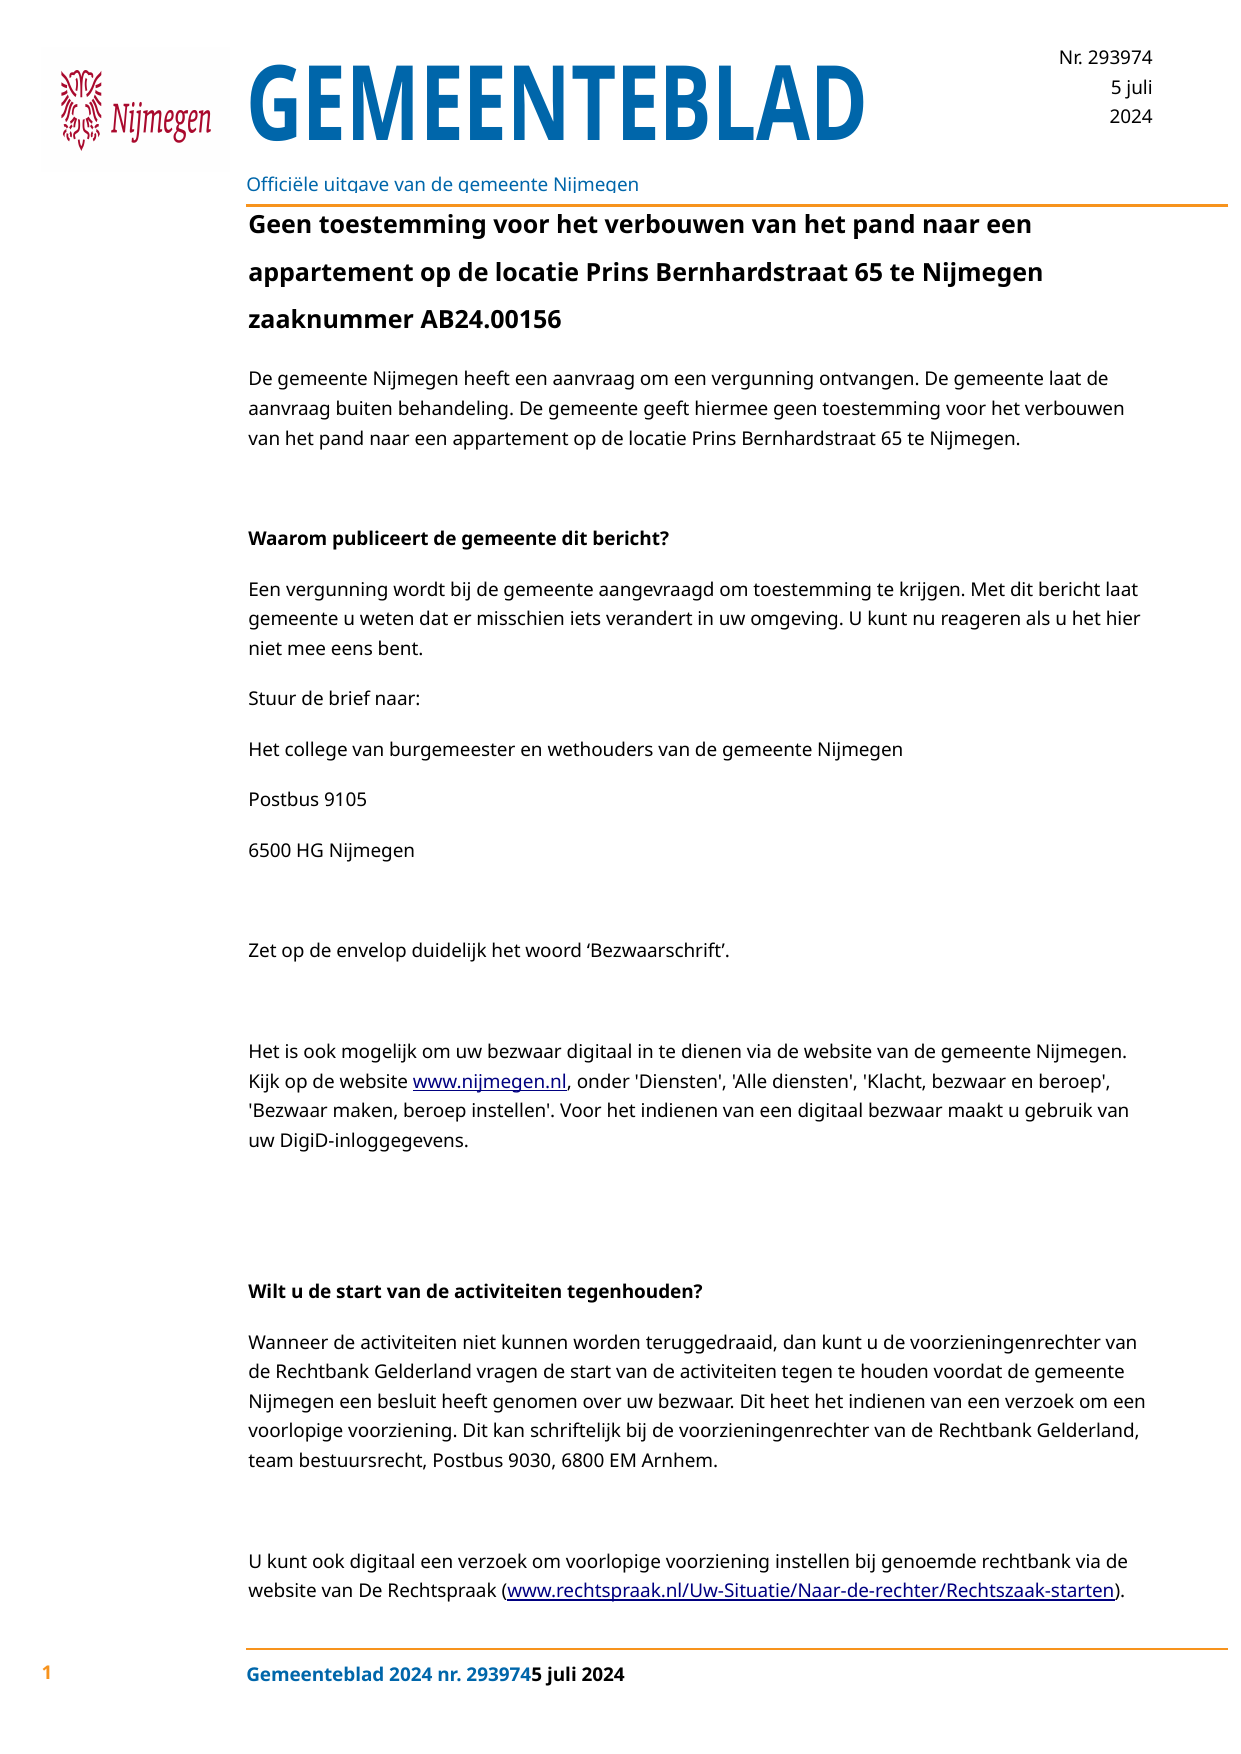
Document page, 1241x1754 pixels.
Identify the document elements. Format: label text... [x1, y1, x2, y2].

text Postbus 9105 [248, 786, 1152, 812]
text Het is ook mogelijk om uw bezwaar digitaal in te dienen via de website van de gemeente Nijmegen. Kijk op de website www.nijmegen.nl, onder 'Diensten', 'Alle diensten', 'Klacht, bezwaar en beroep', 'Bezwaar maken, beroep instellen'. Voor het indienen van een digitaal bezwaar maakt u gebruik van uw DigiD-inloggegevens. [248, 1038, 1152, 1153]
text Geen toestemming voor het verbouwen van het pand naar een appartement op de locatie Prins Bernhardstraat 65 te Nijmegen zaaknummer AB24.00156 [248, 207, 1152, 336]
picture [41, 47, 231, 172]
text Waarom publiceert de gemeente dit bericht? [248, 526, 1152, 551]
text Zet op de envelop duidelijk het woord ‘Bezwaarschrift’. [248, 938, 1152, 963]
text U kunt ook digitaal een verzoek om voorlopige voorziening instellen bij genoemde rechtbank via de website van De Rechtspraak (www.rechtspraak.nl/Uw-Situatie/Naar-de-rechter/Rechtszaak-starten). [248, 1548, 1152, 1603]
text Wilt u de start van de activiteiten tegenhouden? [248, 1278, 1152, 1304]
text Wanneer de activiteiten niet kunnen worden teruggedraaid, dan kunt u de voorzieningenrechter van de Rechtbank Gelderland vragen de start van de activiteiten tegen te houden voordat de gemeente Nijmegen een besluit heeft genomen over uw bezwaar. Dit heet het indienen van een verzoek om een voorlopige voorziening. Dit kan schriftelijk bij de voorzieningenrechter van de Rechtbank Gelderland, team bestuursrecht, Postbus 9030, 6800 EM Arnhem. [248, 1329, 1152, 1473]
text Het college van burgemeester en wethouders van de gemeente Nijmegen [248, 736, 1152, 762]
text Een vergunning wordt bij de gemeente aangevraagd om toestemming te krijgen. Met dit bericht laat gemeente u weten dat er misschien iets verandert in uw omgeving. U kunt nu reageren als u het hier niet mee eens bent. [248, 576, 1152, 661]
text 6500 HG Nijmegen [248, 837, 1152, 862]
text Stuur de brief naar: [248, 686, 1152, 711]
text De gemeente Nijmegen heeft een aanvraag om een vergunning ontvangen. De gemeente laat de aanvraag buiten behandeling. De gemeente geeft hiermee geen toestemming voor het verbouwen van het pand naar een appartement op de locatie Prins Bernhardstraat 65 te Nijmegen. [248, 366, 1152, 450]
